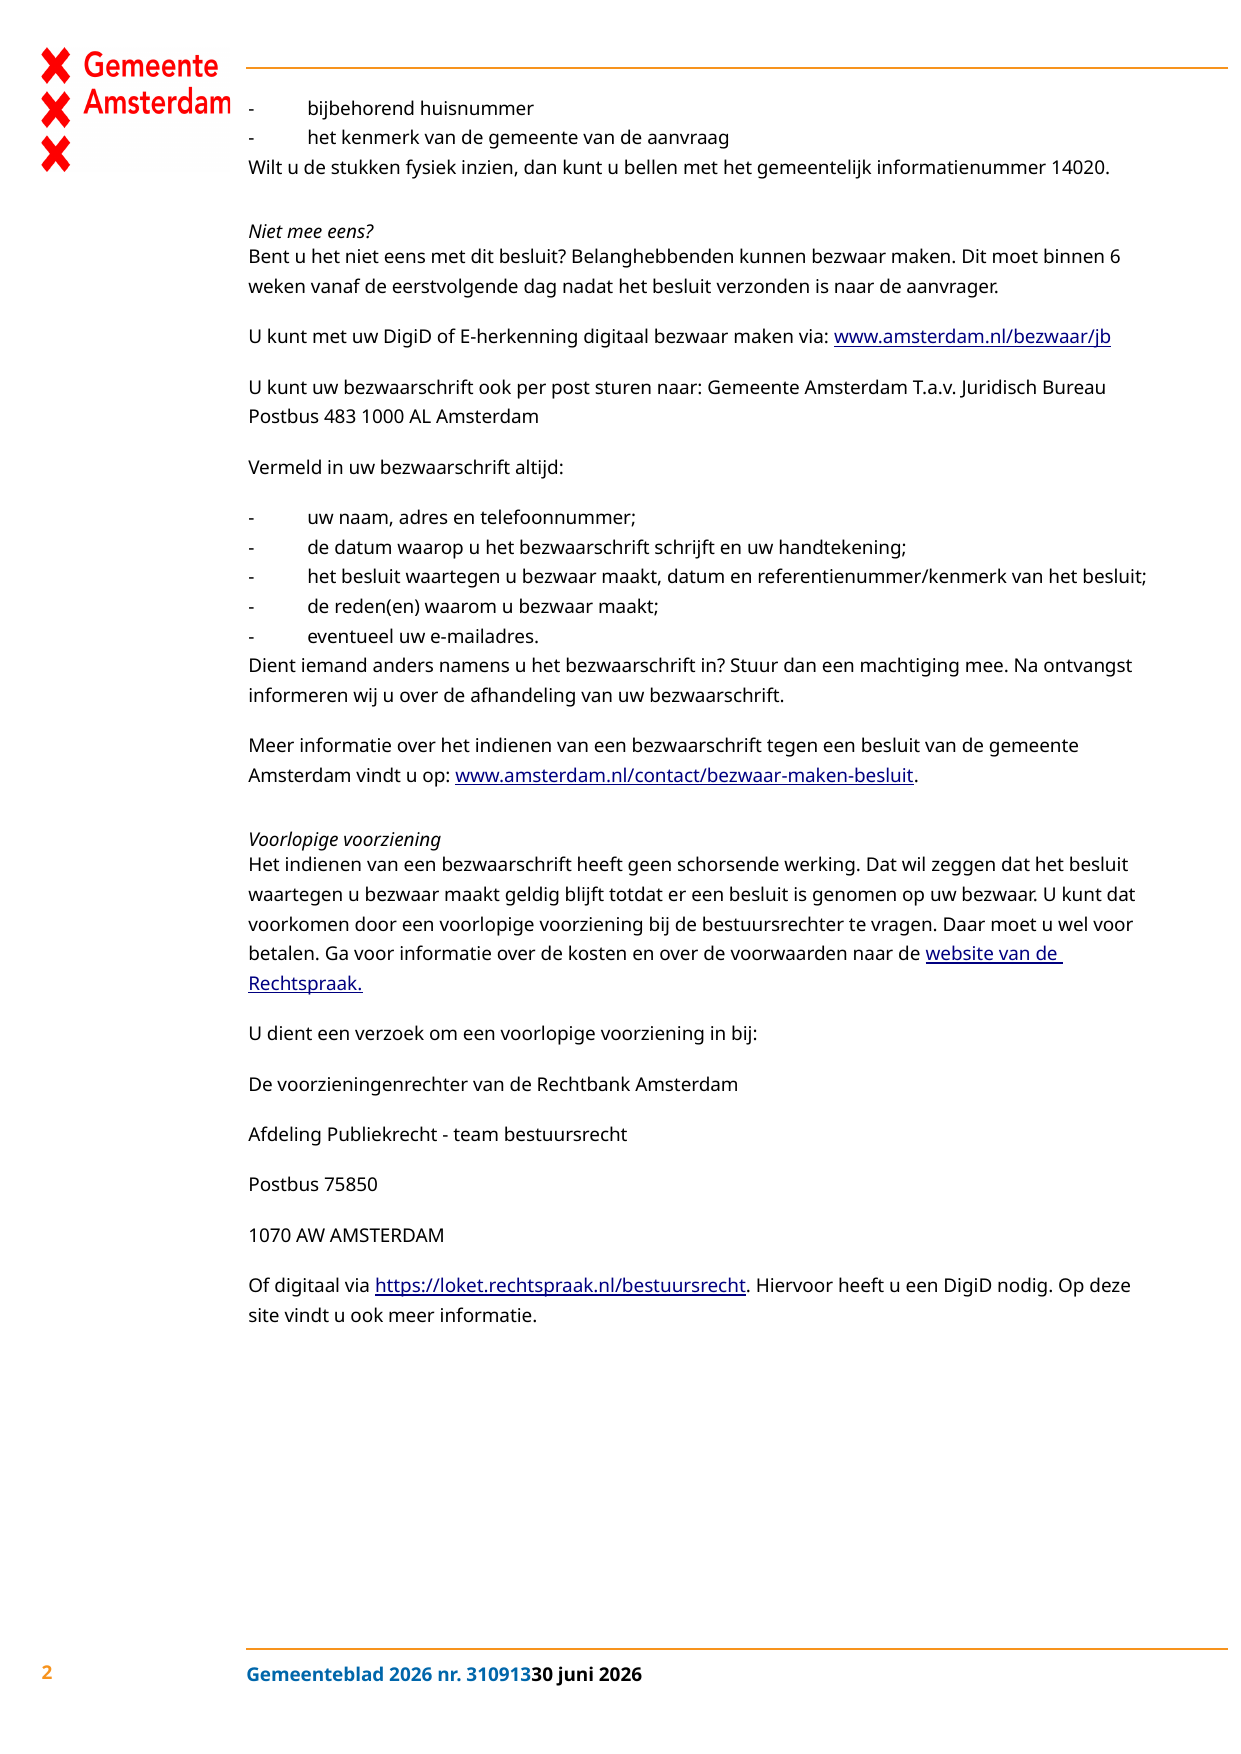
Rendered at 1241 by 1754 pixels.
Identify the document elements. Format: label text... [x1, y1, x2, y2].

text De voorzieningenrechter van de Rechtbank Amsterdam [248, 1071, 1152, 1097]
list de reden(en) waarom u bezwaar maakt; [248, 593, 1152, 619]
text Dient iemand anders namens u het bezwaarschrift in? Stuur dan een machtiging mee. Na ontvangst informeren wij u over de afhandeling van uw bezwaarschrift. [248, 652, 1152, 708]
text Het indienen van een bezwaarschrift heeft geen schorsende werking. Dat wil zeggen dat het besluit waartegen u bezwaar maakt geldig blijft totdat er een besluit is genomen op uw bezwaar. U kunt dat voorkomen door een voorlopige voorziening bij de bestuursrechter te vragen. Daar moet u wel voor betalen. Ga voor informatie over de kosten en over de voorwaarden naar de website van de Rechtspraak. [248, 852, 1152, 996]
text Of digitaal via https://loket.rechtspraak.nl/bestuursrecht. Hiervoor heeft u een DigiD nodig. Op deze site vindt u ook meer informatie. [248, 1272, 1152, 1328]
text Niet mee eens? [248, 218, 1152, 244]
text Postbus 75850 [248, 1172, 1152, 1197]
text Meer informatie over het indienen van een bezwaarschrift tegen een besluit van de gemeente Amsterdam vindt u op: www.amsterdam.nl/contact/bezwaar-maken-besluit. [248, 732, 1152, 788]
list het besluit waartegen u bezwaar maakt, datum en referentienummer/kenmerk van het besluit; [248, 564, 1152, 589]
list eventueel uw e-mailadres. [248, 623, 1152, 648]
list uw naam, adres en telefoonnummer; [248, 504, 1152, 530]
text U dient een verzoek om een voorlopige voorziening in bij: [248, 1020, 1152, 1046]
list het kenmerk van de gemeente van de aanvraag [248, 124, 1152, 150]
text Afdeling Publiekrecht - team bestuursrecht [248, 1121, 1152, 1147]
text 1070 AW AMSTERDAM [248, 1222, 1152, 1248]
text Wilt u de stukken fysiek inzien, dan kunt u bellen met het gemeentelijk informatienummer 14020. [248, 154, 1152, 180]
picture [41, 47, 231, 172]
text Voorlopige voorziening [248, 826, 1152, 852]
list bijbehorend huisnummer [248, 95, 1152, 121]
text Bent u het niet eens met dit besluit? Belanghebbenden kunnen bezwaar maken. Dit moet binnen 6 weken vanaf de eerstvolgende dag nadat het besluit verzonden is naar de aanvrager. [248, 244, 1152, 299]
text U kunt met uw DigiD of E-herkenning digitaal bezwaar maken via: www.amsterdam.nl/bezwaar/jb [248, 324, 1152, 349]
text U kunt uw bezwaarschrift ook per post sturen naar: Gemeente Amsterdam T.a.v. Juridisch Bureau Postbus 483 1000 AL Amsterdam [248, 374, 1152, 429]
list de datum waarop u het bezwaarschrift schrijft en uw handtekening; [248, 534, 1152, 560]
text Vermeld in uw bezwaarschrift altijd: [248, 454, 1152, 480]
